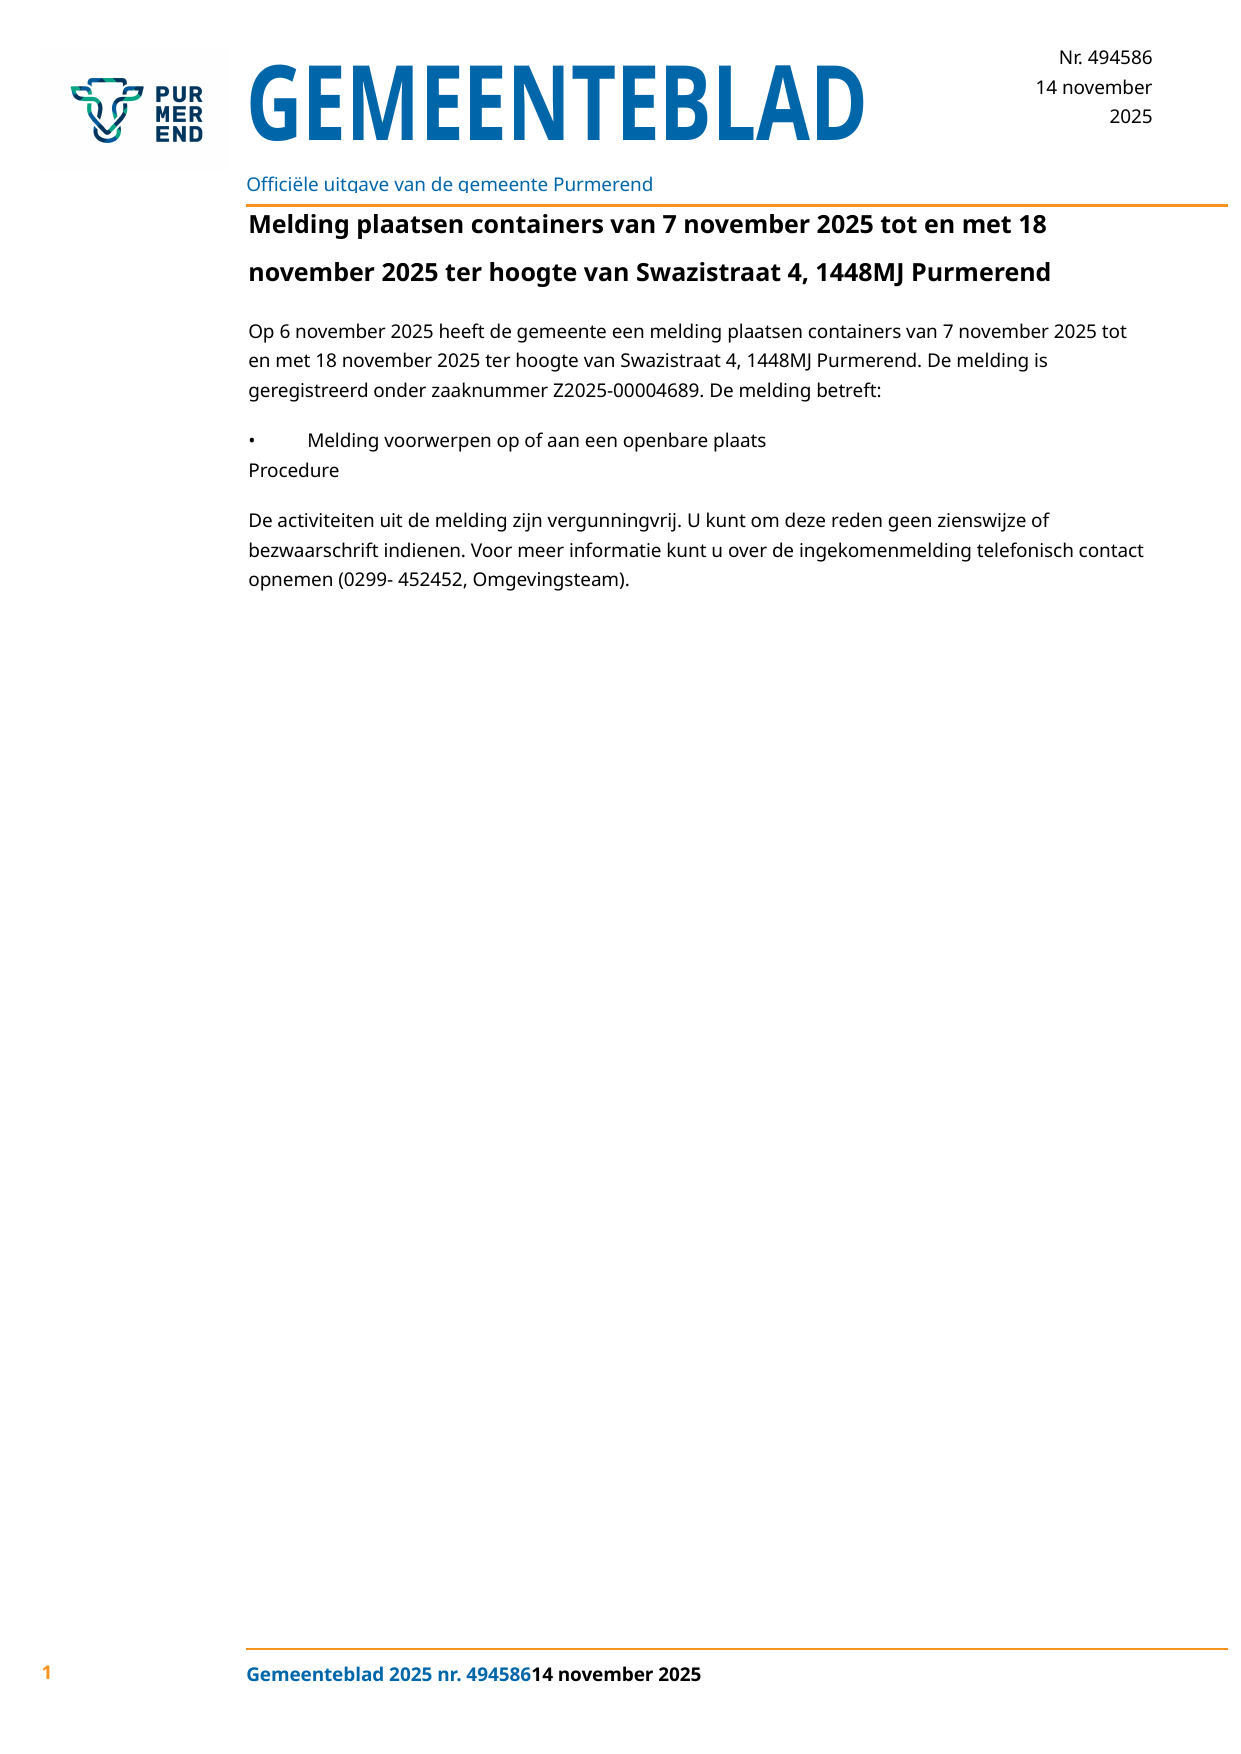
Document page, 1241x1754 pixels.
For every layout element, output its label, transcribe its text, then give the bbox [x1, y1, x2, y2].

text Procedure [248, 457, 1152, 483]
list Melding voorwerpen op of aan een openbare plaats [248, 427, 1152, 453]
picture [41, 47, 231, 172]
text Op 6 november 2025 heeft de gemeente een melding plaatsen containers van 7 november 2025 tot en met 18 november 2025 ter hoogte van Swazistraat 4, 1448MJ Purmerend. De melding is geregistreerd onder zaaknummer Z2025-00004689. De melding betreft: [248, 318, 1152, 403]
text De activiteiten uit de melding zijn vergunningvrij. U kunt om deze reden geen zienswijze of bezwaarschrift indienen. Voor meer informatie kunt u over de ingekomenmelding telefonisch contact opnemen (0299- 452452, Omgevingsteam). [248, 507, 1152, 592]
text Melding plaatsen containers van 7 november 2025 tot en met 18 november 2025 ter hoogte van Swazistraat 4, 1448MJ Purmerend [248, 207, 1152, 288]
